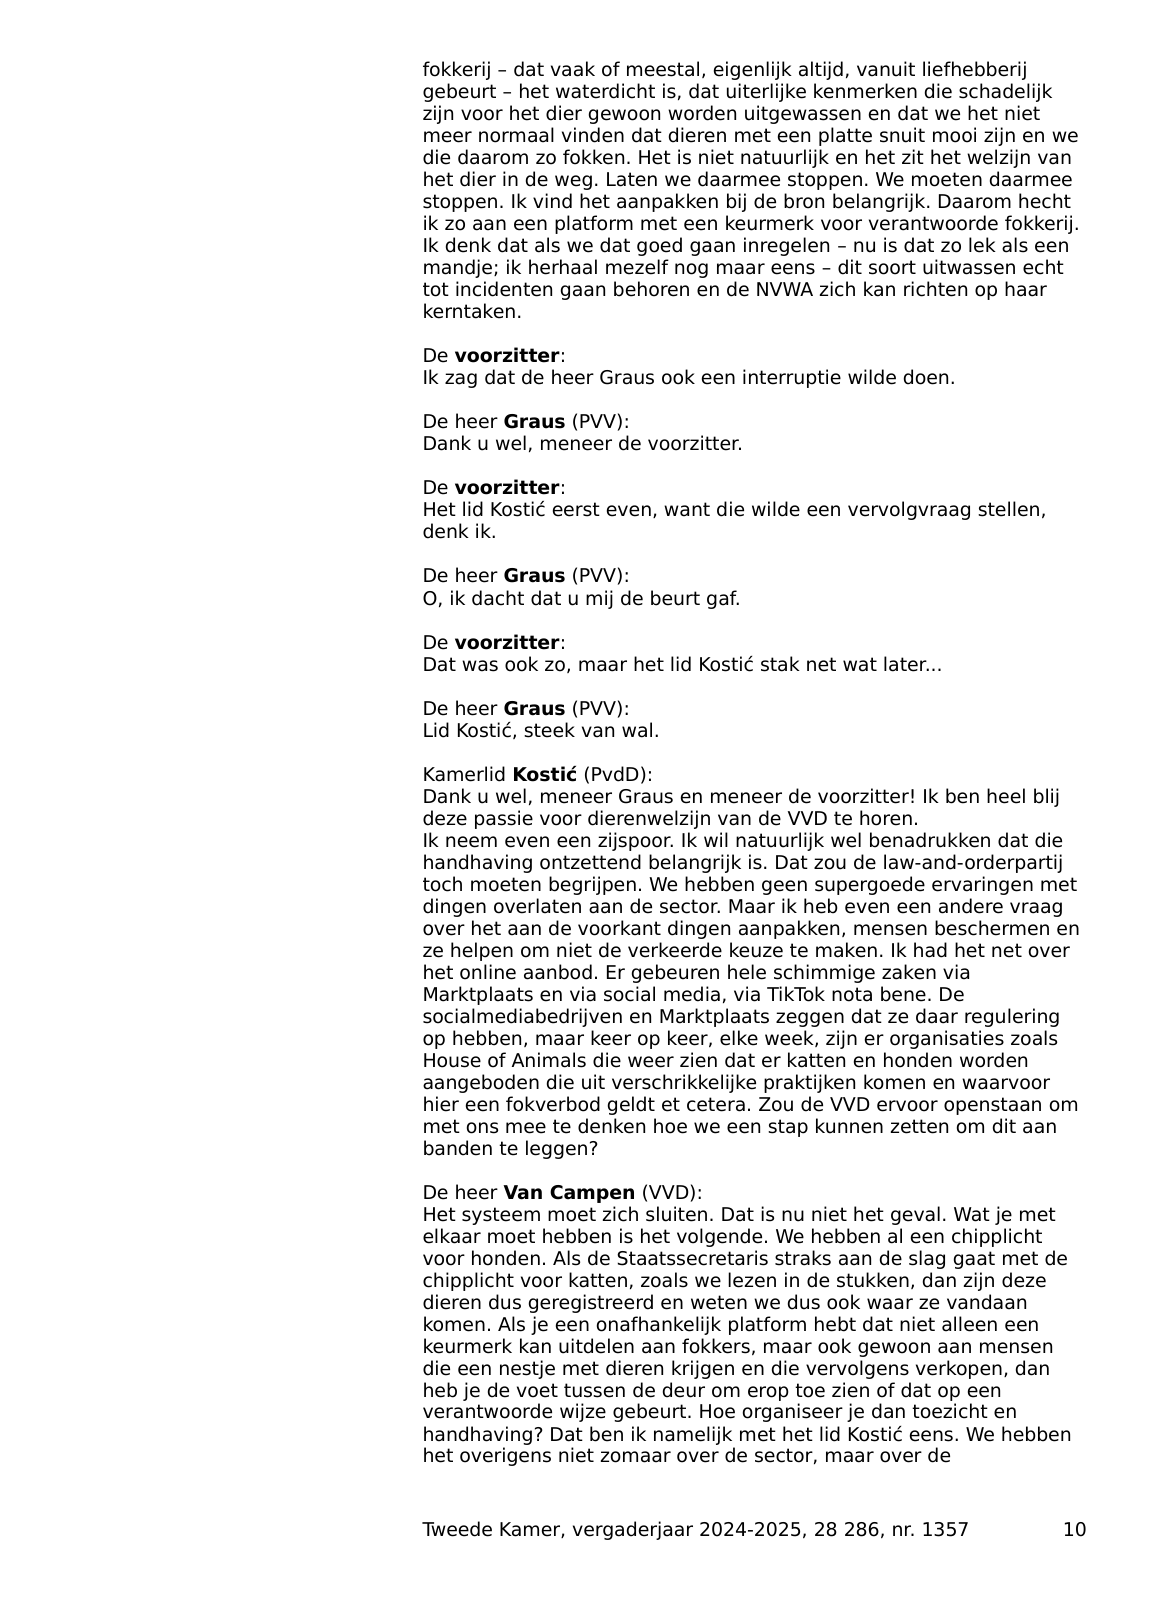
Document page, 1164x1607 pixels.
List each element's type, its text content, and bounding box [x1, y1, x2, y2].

text De heer Graus (PVV): [422, 565, 1087, 587]
text De heer Graus (PVV): [422, 411, 1087, 433]
text Dank u wel, meneer Graus en meneer de voorzitter! Ik ben heel blij deze passie voor dierenwelzijn van de VVD te horen. [422, 786, 1087, 830]
text De voorzitter: [422, 345, 1087, 367]
text Het systeem moet zich sluiten. Dat is nu niet het geval. Wat je met elkaar moet hebben is het volgende. We hebben al een chipplicht voor honden. Als de Staatssecretaris straks aan de slag gaat met de chipplicht voor katten, zoals we lezen in de stukken, dan zijn deze dieren dus geregistreerd en weten we dus ook waar ze vandaan komen. Als je een onafhankelijk platform hebt dat niet alleen een keurmerk kan uitdelen aan fokkers, maar ook gewoon aan mensen die een nestje met dieren krijgen en die vervolgens verkopen, dan heb je de voet tussen de deur om erop toe zien of dat op een verantwoorde wijze gebeurt. Hoe organiseer je dan toezicht en handhaving? Dat ben ik namelijk met het lid Kostić eens. We hebben het overigens niet zomaar over de sector, maar over de [422, 1204, 1087, 1467]
text Lid Kostić, steek van wal. [422, 720, 1087, 742]
text Het lid Kostić eerst even, want die wilde een vervolgvraag stellen, denk ik. [422, 499, 1087, 543]
text Dank u wel, meneer de voorzitter. [422, 433, 1087, 455]
text fokkerij – dat vaak of meestal, eigenlijk altijd, vanuit liefhebberij gebeurt – het waterdicht is, dat uiterlijke kenmerken die schadelijk zijn voor het dier gewoon worden uitgewassen en dat we het niet meer normaal vinden dat dieren met een platte snuit mooi zijn en we die daarom zo fokken. Het is niet natuurlijk en het zit het welzijn van het dier in de weg. Laten we daarmee stoppen. We moeten daarmee stoppen. Ik vind het aanpakken bij de bron belangrijk. Daarom hecht ik zo aan een platform met een keurmerk voor verantwoorde fokkerij. Ik denk dat als we dat goed gaan inregelen – nu is dat zo lek als een mandje; ik herhaal mezelf nog maar eens – dit soort uitwassen echt tot incidenten gaan behoren en de NVWA zich kan richten op haar kerntaken. [422, 59, 1087, 323]
text De heer Graus (PVV): [422, 698, 1087, 720]
text O, ik dacht dat u mij de beurt gaf. [422, 587, 1087, 609]
text Ik zag dat de heer Graus ook een interruptie wilde doen. [422, 367, 1087, 389]
text De voorzitter: [422, 477, 1087, 499]
text De voorzitter: [422, 632, 1087, 653]
text Dat was ook zo, maar het lid Kostić stak net wat later... [422, 653, 1087, 676]
text Kamerlid Kostić (PvdD): [422, 764, 1087, 786]
text Ik neem even een zijspoor. Ik wil natuurlijk wel benadrukken dat die handhaving ontzettend belangrijk is. Dat zou de law-and-orderpartij toch moeten begrijpen. We hebben geen supergoede ervaringen met dingen overlaten aan de sector. Maar ik heb even een andere vraag over het aan de voorkant dingen aanpakken, mensen beschermen en ze helpen om niet de verkeerde keuze te maken. Ik had het net over het online aanbod. Er gebeuren hele schimmige zaken via Marktplaats en via social media, via TikTok nota bene. De socialmediabedrijven en Marktplaats zeggen dat ze daar regulering op hebben, maar keer op keer, elke week, zijn er organisaties zoals House of Animals die weer zien dat er katten en honden worden aangeboden die uit verschrikkelijke praktijken komen en waarvoor hier een fokverbod geldt et cetera. Zou de VVD ervoor openstaan om met ons mee te denken hoe we een stap kunnen zetten om dit aan banden te leggen? [422, 830, 1087, 1159]
text De heer Van Campen (VVD): [422, 1182, 1087, 1204]
